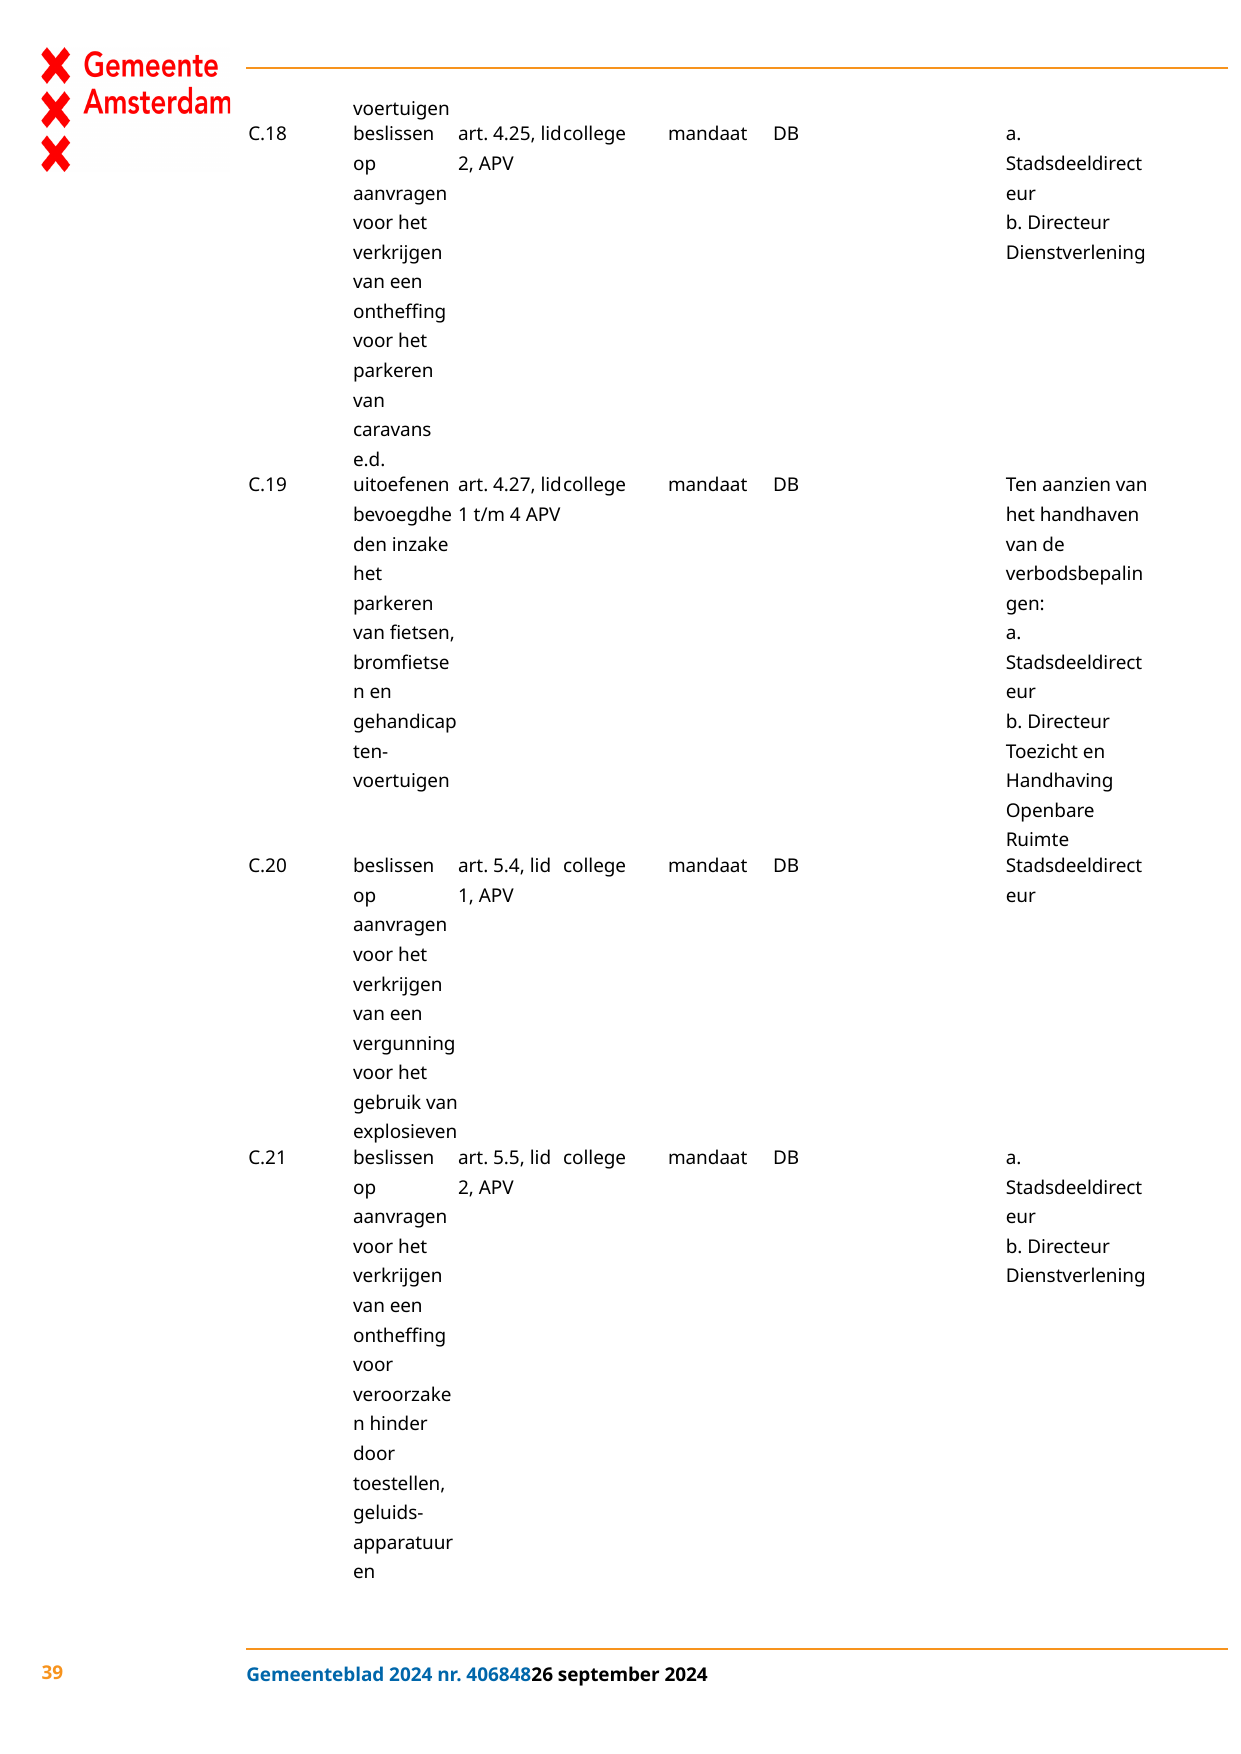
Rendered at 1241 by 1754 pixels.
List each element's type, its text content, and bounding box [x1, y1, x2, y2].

table_cell art. 5.5, lid 2, APV [458, 1144, 563, 1584]
table_cell beslissen op aanvragen voor het verkrijgen van een vergunning voor het gebruik van explosieven [353, 853, 458, 1144]
table_cell mandaat [668, 853, 773, 1144]
table_cell Stadsdeeldirecteur [1006, 853, 1152, 1144]
table_cell mandaat [668, 472, 773, 852]
table_cell beslissen op aanvragen voor het verkrijgen van een ontheffing voor het parkeren van caravans e.d. [353, 121, 458, 472]
table_cell DB [773, 853, 878, 1144]
table_cell college [563, 472, 668, 852]
table_cell college [563, 1144, 668, 1584]
table_cell C.21 [248, 1144, 353, 1584]
table_cell Ten aanzien van het handhaven van de verbodsbepalingen: a. Stadsdeeldirecteur b. Directeur Toezicht en Handhaving Openbare Ruimte [1006, 472, 1152, 852]
table_cell DB [773, 1144, 878, 1584]
table_cell [878, 121, 1006, 472]
table_cell college [563, 853, 668, 1144]
table_cell [878, 95, 1006, 121]
table_cell [458, 95, 563, 121]
table_cell C.19 [248, 472, 353, 852]
table_cell [878, 1144, 1006, 1584]
table_cell [563, 95, 668, 121]
picture [41, 47, 231, 172]
table_cell C.18 [248, 121, 353, 472]
table_cell [878, 853, 1006, 1144]
table_cell [773, 95, 878, 121]
table_cell C.20 [248, 853, 353, 1144]
table_cell voertuigen [353, 95, 458, 121]
table_cell college [563, 121, 668, 472]
table_cell beslissen op aanvragen voor het verkrijgen van een ontheffing voor veroorzaken hinder door toestellen, geluids-apparatuur en [353, 1144, 458, 1584]
table_cell DB [773, 121, 878, 472]
table_cell art. 4.27, lid 1 t/m 4 APV [458, 472, 563, 852]
table_cell uitoefenen bevoegdheden inzake het parkeren van fietsen, bromfietsen en gehandicapten-voertuigen [353, 472, 458, 852]
table_cell art. 4.25, lid 2, APV [458, 121, 563, 472]
table_cell [1006, 95, 1152, 121]
table_cell mandaat [668, 1144, 773, 1584]
table_cell a. Stadsdeeldirecteur b. Directeur Dienstverlening [1006, 121, 1152, 472]
table_cell DB [773, 472, 878, 852]
table_cell [878, 472, 1006, 852]
table_cell art. 5.4, lid 1, APV [458, 853, 563, 1144]
table_cell a. Stadsdeeldirecteur b. Directeur Dienstverlening [1006, 1144, 1152, 1584]
table_cell mandaat [668, 121, 773, 472]
table_cell [248, 95, 353, 121]
table_cell [668, 95, 773, 121]
